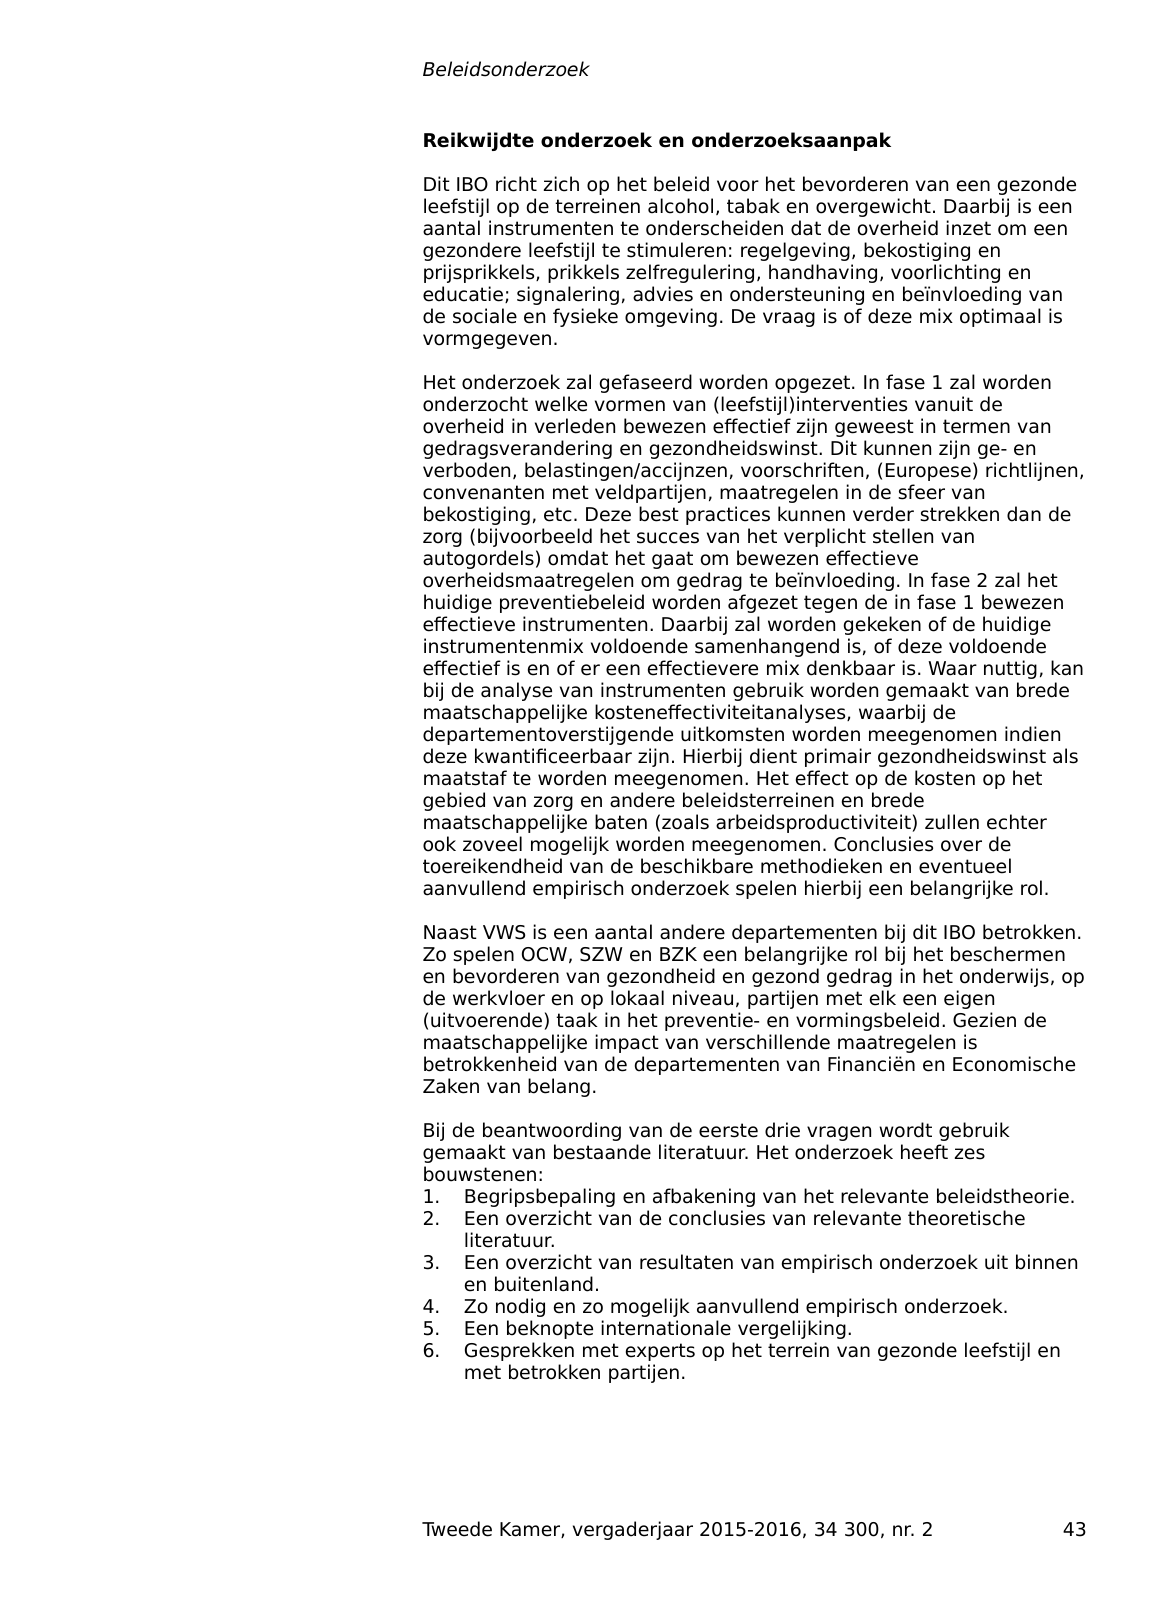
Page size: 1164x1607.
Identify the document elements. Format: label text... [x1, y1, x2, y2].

text 4. Zo nodig en zo mogelijk aanvullend empirisch onderzoek. [422, 1296, 1087, 1318]
text Het onderzoek zal gefaseerd worden opgezet. In fase 1 zal worden onderzocht welke vormen van (leefstijl)interventies vanuit de overheid in verleden bewezen effectief zijn geweest in termen van gedragsverandering en gezondheidswinst. Dit kunnen zijn ge- en verboden, belastingen/accijnzen, voorschriften, (Europese) richtlijnen, convenanten met veldpartijen, maatregelen in de sfeer van bekostiging, etc. Deze best practices kunnen verder strekken dan de zorg (bijvoorbeeld het succes van het verplicht stellen van autogordels) omdat het gaat om bewezen effectieve overheidsmaatregelen om gedrag te beïnvloeding. In fase 2 zal het huidige preventiebeleid worden afgezet tegen de in fase 1 bewezen effectieve instrumenten. Daarbij zal worden gekeken of de huidige instrumentenmix voldoende samenhangend is, of deze voldoende effectief is en of er een effectievere mix denkbaar is. Waar nuttig, kan bij de analyse van instrumenten gebruik worden gemaakt van brede maatschappelijke kosteneffectiviteitanalyses, waarbij de departementoverstijgende uitkomsten worden meegenomen indien deze kwantificeerbaar zijn. Hierbij dient primair gezondheidswinst als maatstaf te worden meegenomen. Het effect op de kosten op het gebied van zorg en andere beleidsterreinen en brede maatschappelijke baten (zoals arbeidsproductiviteit) zullen echter ook zoveel mogelijk worden meegenomen. Conclusies over de toereikendheid van de beschikbare methodieken en eventueel aanvullend empirisch onderzoek spelen hierbij een belangrijke rol. [422, 372, 1087, 899]
text Naast VWS is een aantal andere departementen bij dit IBO betrokken. Zo spelen OCW, SZW en BZK een belangrijke rol bij het beschermen en bevorderen van gezondheid en gezond gedrag in het onderwijs, op de werkvloer en op lokaal niveau, partijen met elk een eigen (uitvoerende) taak in het preventie- en vormingsbeleid. Gezien de maatschappelijke impact van verschillende maatregelen is betrokkenheid van de departementen van Financiën en Economische Zaken van belang. [422, 922, 1087, 1098]
text 1. Begripsbepaling en afbakening van het relevante beleidstheorie. [422, 1186, 1087, 1208]
text Bij de beantwoording van de eerste drie vragen wordt gebruik gemaakt van bestaande literatuur. Het onderzoek heeft zes bouwstenen: [422, 1120, 1087, 1186]
text 3. Een overzicht van resultaten van empirisch onderzoek uit binnen en buitenland. [422, 1252, 1087, 1296]
text 5. Een beknopte internationale vergelijking. [422, 1318, 1087, 1339]
text 6. Gesprekken met experts op het terrein van gezonde leefstijl en met betrokken partijen. [422, 1339, 1087, 1383]
text 2. Een overzicht van de conclusies van relevante theoretische literatuur. [422, 1208, 1087, 1252]
text Dit IBO richt zich op het beleid voor het bevorderen van een gezonde leefstijl op de terreinen alcohol, tabak en overgewicht. Daarbij is een aantal instrumenten te onderscheiden dat de overheid inzet om een gezondere leefstijl te stimuleren: regelgeving, bekostiging en prijsprikkels, prikkels zelfregulering, handhaving, voorlichting en educatie; signalering, advies en ondersteuning en beïnvloeding van de sociale en fysieke omgeving. De vraag is of deze mix optimaal is vormgegeven. [422, 174, 1087, 350]
subtitle Reikwijdte onderzoek en onderzoeksaanpak [422, 130, 1087, 152]
